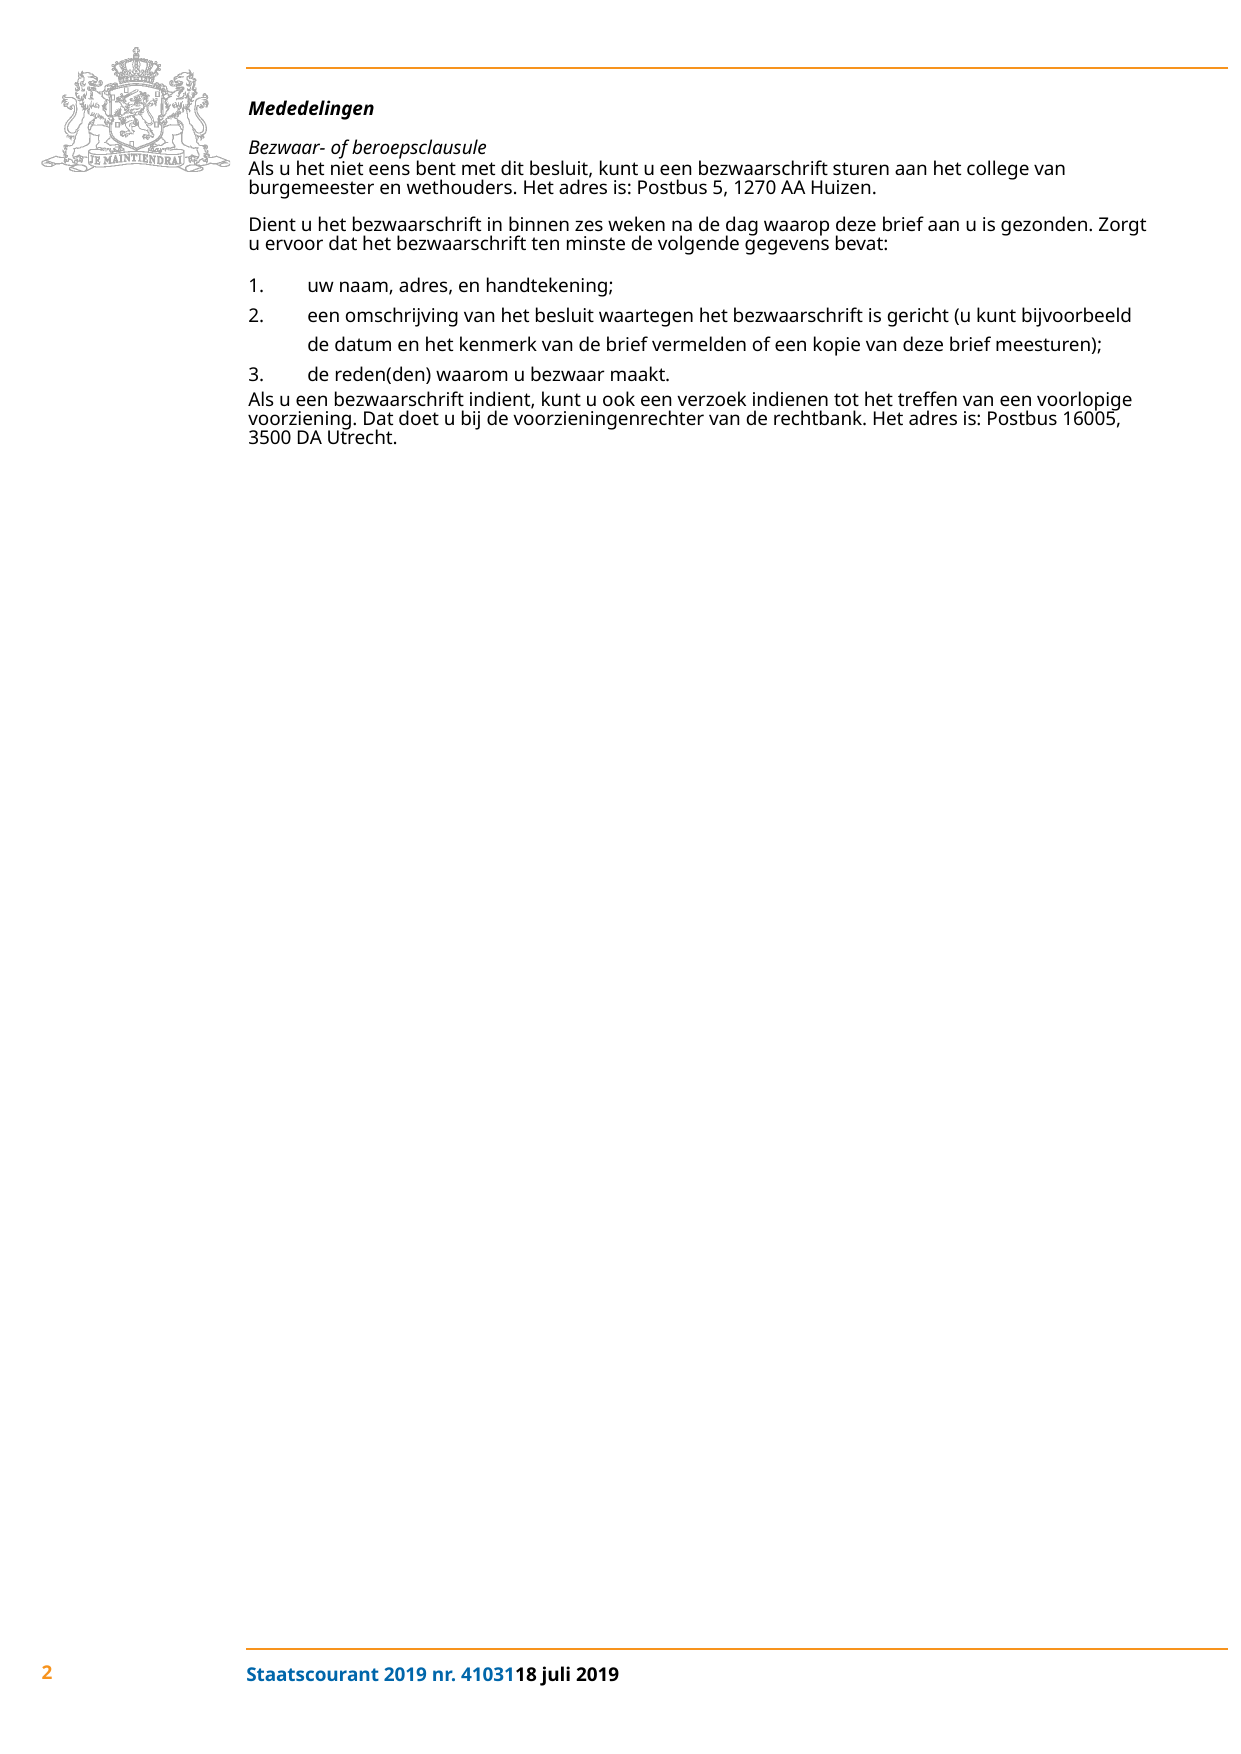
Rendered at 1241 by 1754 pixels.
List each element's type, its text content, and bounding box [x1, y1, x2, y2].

text Als u het niet eens bent met dit besluit, kunt u een bezwaarschrift sturen aan het college van burgemeester en wethouders. Het adres is: Postbus 5, 1270 AA Huizen. [248, 160, 1152, 198]
list de reden(den) waarom u bezwaar maakt. [248, 361, 1152, 387]
text Als u een bezwaarschrift indient, kunt u ook een verzoek indienen tot het treffen van een voorlopige voorziening. Dat doet u bij de voorzieningenrechter van de rechtbank. Het adres is: Postbus 16005, 3500 DA Utrecht. [248, 391, 1152, 448]
text Dient u het bezwaarschrift in binnen zes weken na de dag waarop deze brief aan u is gezonden. Zorgt u ervoor dat het bezwaarschrift ten minste de volgende gegevens bevat: [248, 216, 1152, 254]
picture [41, 47, 231, 172]
list een omschrijving van het besluit waartegen het bezwaarschrift is gericht (u kunt bijvoorbeeld de datum en het kenmerk van de brief vermelden of een kopie van deze brief meesturen); [248, 302, 1152, 357]
text Bezwaar- of beroepsclausule [248, 134, 1152, 160]
list uw naam, adres, en handtekening; [248, 272, 1152, 298]
text Mededelingen [248, 95, 1152, 121]
